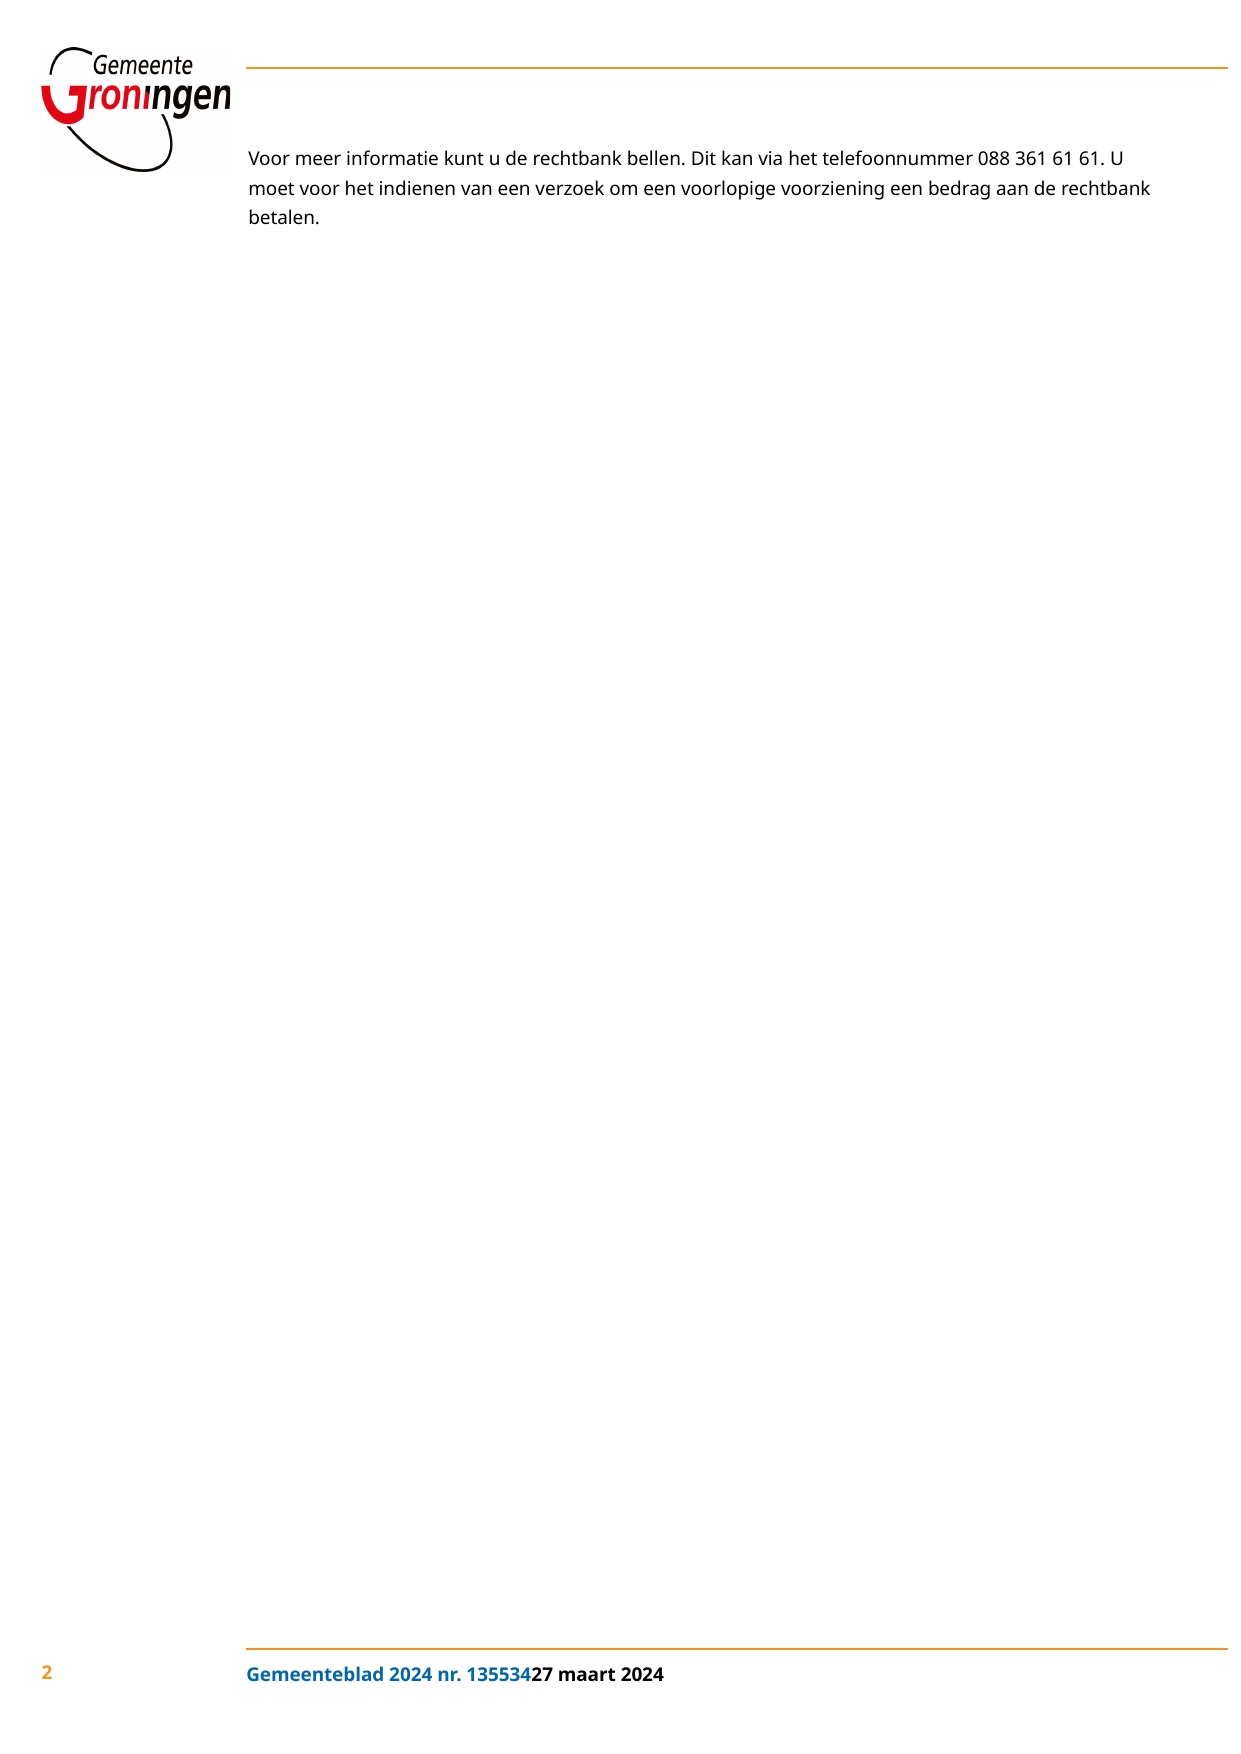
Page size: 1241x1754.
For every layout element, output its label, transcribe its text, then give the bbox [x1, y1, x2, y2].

text Voor meer informatie kunt u de rechtbank bellen. Dit kan via het telefoonnummer 088 361 61 61. U moet voor het indienen van een verzoek om een voorlopige voorziening een bedrag aan de rechtbank betalen. [248, 145, 1152, 230]
picture [41, 47, 231, 172]
